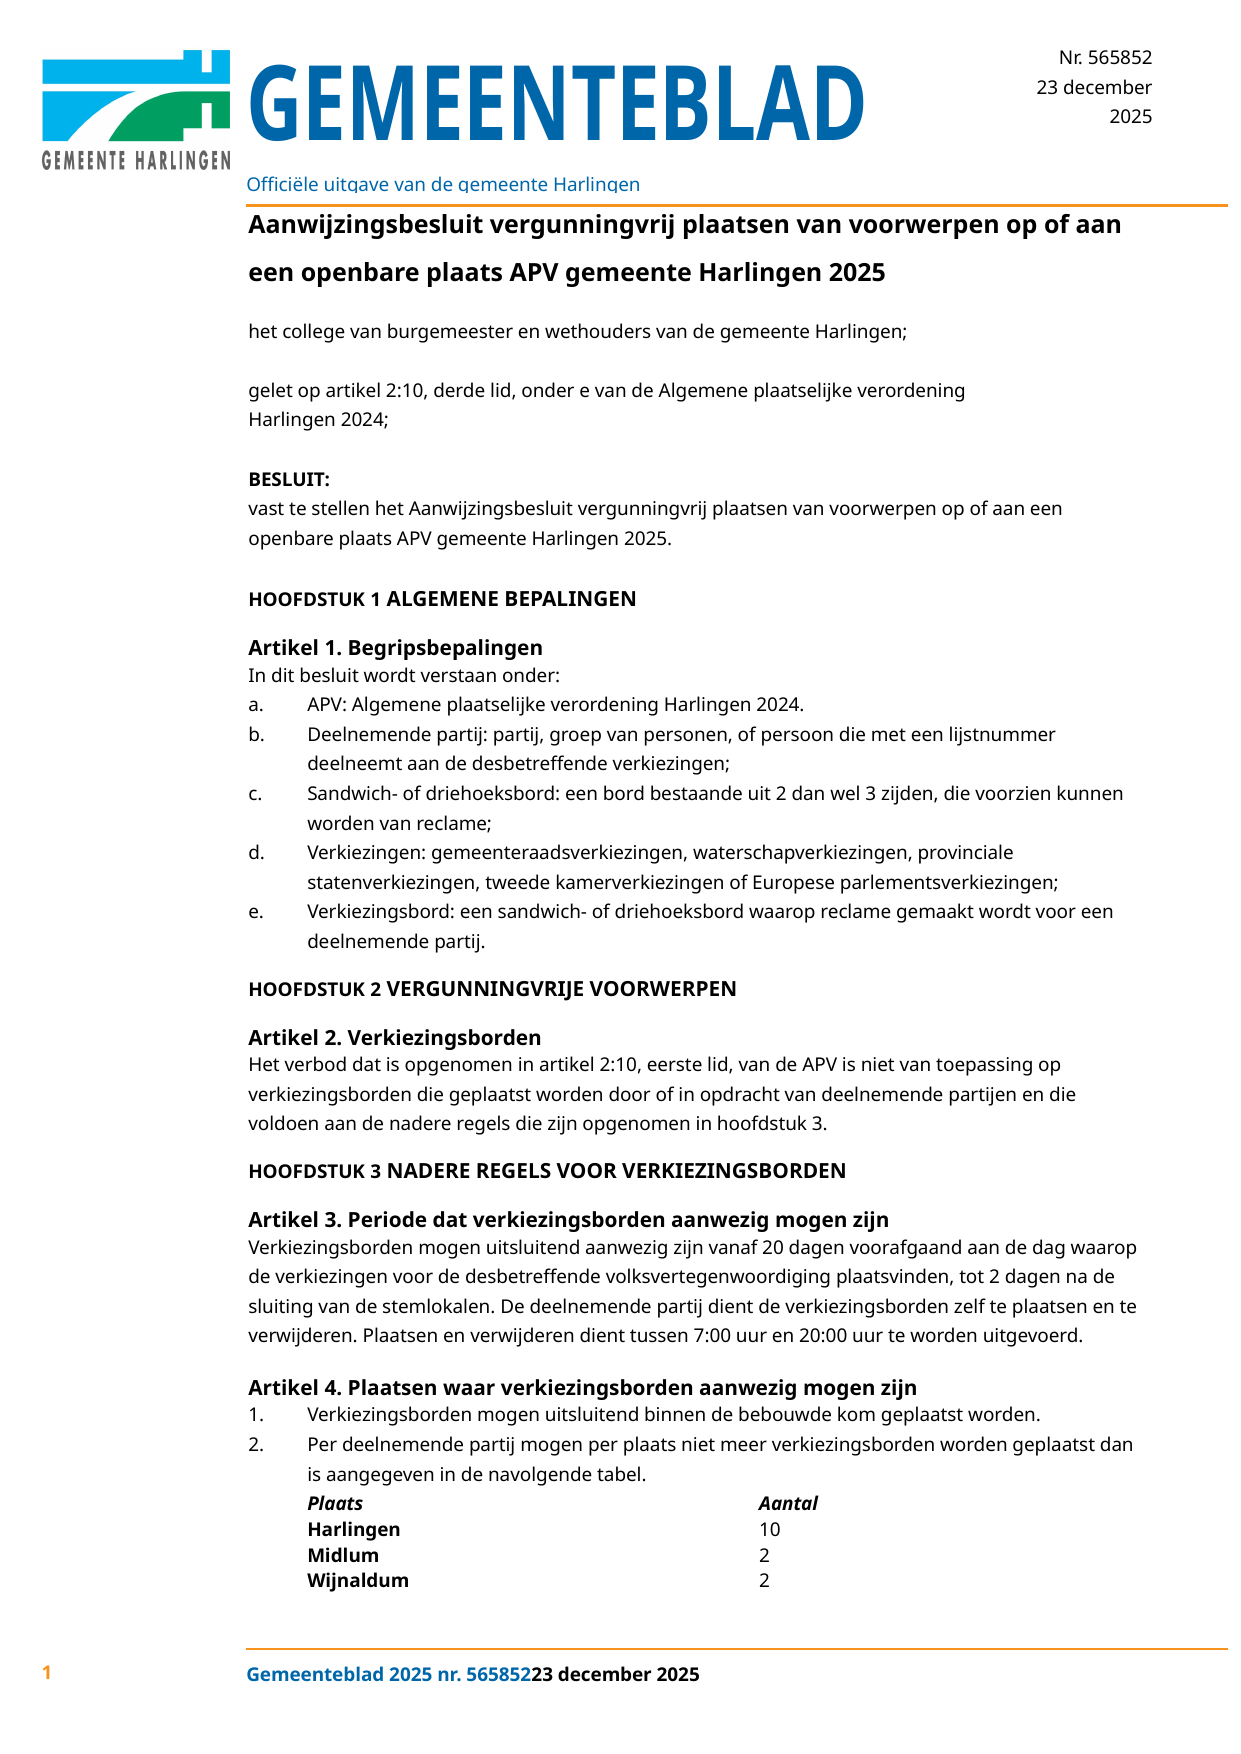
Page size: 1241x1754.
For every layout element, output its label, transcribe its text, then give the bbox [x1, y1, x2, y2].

text vast te stellen het Aanwijzingsbesluit vergunningvrij plaatsen van voorwerpen op of aan een openbare plaats APV gemeente Harlingen 2025. [248, 495, 1152, 551]
text het college van burgemeester en wethouders van de gemeente Harlingen; [248, 318, 1152, 344]
list Verkiezingen: gemeenteraadsverkiezingen, waterschapverkiezingen, provinciale statenverkiezingen, tweede kamerverkiezingen of Europese parlementsverkiezingen; [248, 839, 1152, 895]
text Harlingen 2024; [248, 407, 1152, 432]
text Verkiezingsborden mogen uitsluitend aanwezig zijn vanaf 20 dagen voorafgaand aan de dag waarop de verkiezingen voor de desbetreffende volksvertegenwoordiging plaatsvinden, tot 2 dagen na de sluiting van de stemlokalen. De deelnemende partij dient de verkiezingsborden zelf te plaatsen en te verwijderen. Plaatsen en verwijderen dient tussen 7:00 uur en 20:00 uur te worden uitgevoerd. [248, 1234, 1152, 1348]
list Deelnemende partij: partij, groep van personen, of persoon die met een lijstnummer deelneemt aan de desbetreffende verkiezingen; [248, 721, 1152, 776]
list Verkiezingsborden mogen uitsluitend binnen de bebouwde kom geplaatst worden. [248, 1402, 1152, 1427]
table_header Aantal [759, 1490, 1211, 1516]
table_cell Harlingen [307, 1516, 759, 1542]
text Het verbod dat is opgenomen in artikel 2:10, eerste lid, van de APV is niet van toepassing op verkiezingsborden die geplaatst worden door of in opdracht van deelnemende partijen en die voldoen aan de nadere regels die zijn opgenomen in hoofdstuk 3. [248, 1051, 1152, 1136]
list APV: Algemene plaatselijke verordening Harlingen 2024. [248, 691, 1152, 717]
list Per deelnemende partij mogen per plaats niet meer verkiezingsborden worden geplaatst dan is aangegeven in de navolgende tabel. [248, 1431, 1152, 1486]
picture [41, 47, 231, 172]
table_cell Midlum [307, 1542, 759, 1568]
text In dit besluit wordt verstaan onder: [248, 662, 1152, 688]
text Artikel 4. Plaatsen waar verkiezingsborden aanwezig mogen zijn [248, 1373, 1152, 1402]
table_cell Wijnaldum [307, 1568, 759, 1593]
list Verkiezingsbord: een sandwich- of driehoeksbord waarop reclame gemaakt wordt voor een deelnemende partij. [248, 898, 1152, 954]
text Artikel 2. Verkiezingsborden [248, 1023, 1152, 1051]
text HOOFDSTUK 3 NADERE REGELS VOOR VERKIEZINGSBORDEN [248, 1156, 1152, 1185]
table_cell 2 [759, 1568, 1211, 1593]
text Artikel 3. Periode dat verkiezingsborden aanwezig mogen zijn [248, 1206, 1152, 1234]
list Sandwich- of driehoeksbord: een bord bestaande uit 2 dan wel 3 zijden, die voorzien kunnen worden van reclame; [248, 780, 1152, 836]
table_header Plaats [307, 1490, 759, 1516]
text HOOFDSTUK 1 ALGEMENE BEPALINGEN [248, 584, 1152, 613]
text Artikel 1. Begripsbepalingen [248, 633, 1152, 662]
text HOOFDSTUK 2 VERGUNNINGVRIJE VOORWERPEN [248, 974, 1152, 1002]
table_cell 2 [759, 1542, 1211, 1568]
text gelet op artikel 2:10, derde lid, onder e van de Algemene plaatselijke verordening [248, 377, 1152, 403]
text Aanwijzingsbesluit vergunningvrij plaatsen van voorwerpen op of aan een openbare plaats APV gemeente Harlingen 2025 [248, 207, 1152, 288]
text BESLUIT: [248, 466, 1152, 492]
table_cell 10 [759, 1516, 1211, 1542]
